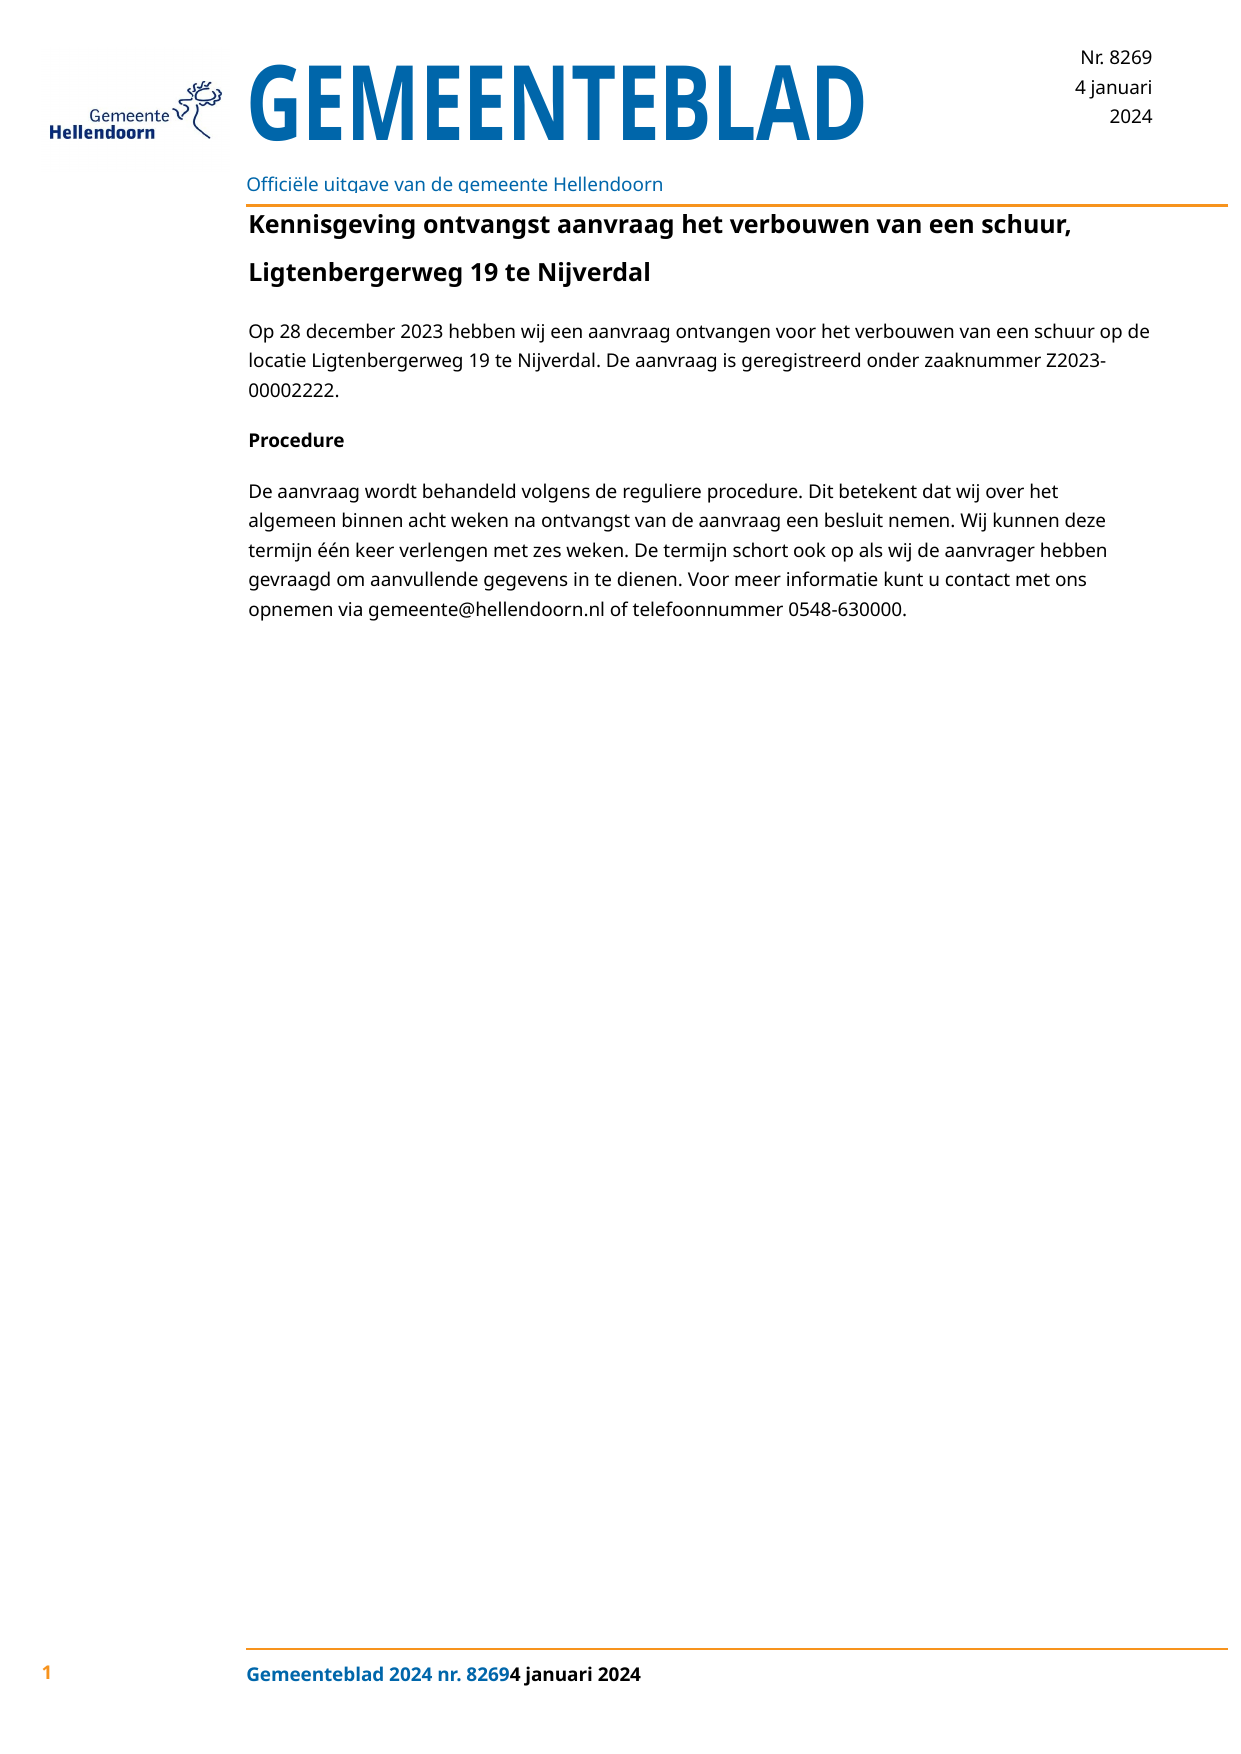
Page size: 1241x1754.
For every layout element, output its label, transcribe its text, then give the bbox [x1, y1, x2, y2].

picture [41, 47, 231, 172]
text De aanvraag wordt behandeld volgens de reguliere procedure. Dit betekent dat wij over het algemeen binnen acht weken na ontvangst van de aanvraag een besluit nemen. Wij kunnen deze termijn één keer verlengen met zes weken. De termijn schort ook op als wij de aanvrager hebben gevraagd om aanvullende gegevens in te dienen. Voor meer informatie kunt u contact met ons opnemen via gemeente@hellendoorn.nl of telefoonnummer 0548-630000. [248, 478, 1152, 622]
text Op 28 december 2023 hebben wij een aanvraag ontvangen voor het verbouwen van een schuur op de locatie Ligtenbergerweg 19 te Nijverdal. De aanvraag is geregistreerd onder zaaknummer Z2023-00002222. [248, 318, 1152, 403]
text Kennisgeving ontvangst aanvraag het verbouwen van een schuur, Ligtenbergerweg 19 te Nijverdal [248, 207, 1152, 288]
text Procedure [248, 427, 1152, 453]
